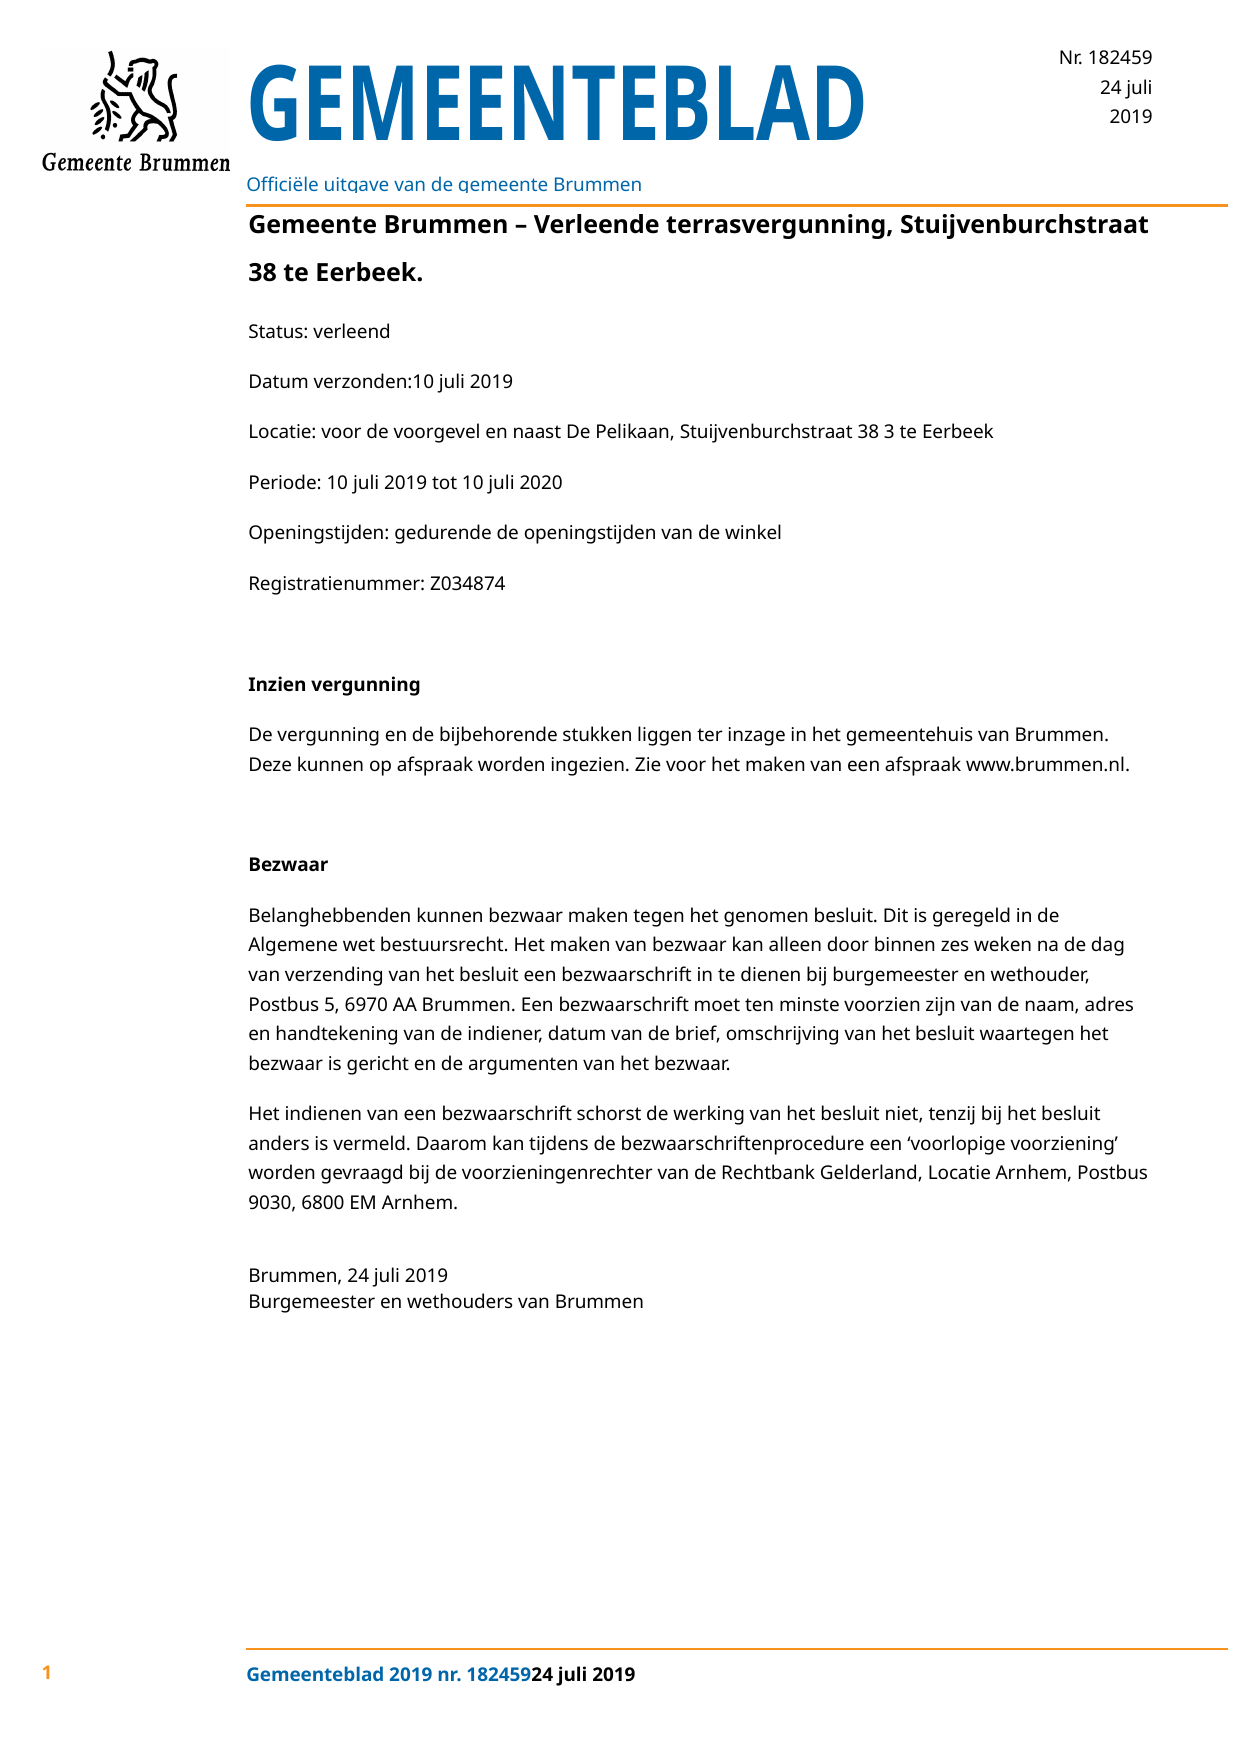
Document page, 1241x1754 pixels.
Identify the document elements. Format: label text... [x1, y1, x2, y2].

text Datum verzonden:10 juli 2019 [248, 368, 1152, 394]
text Gemeente Brummen – Verleende terrasvergunning, Stuijvenburchstraat 38 te Eerbeek. [248, 207, 1152, 288]
text Belanghebbenden kunnen bezwaar maken tegen het genomen besluit. Dit is geregeld in de Algemene wet bestuursrecht. Het maken van bezwaar kan alleen door binnen zes weken na de dag van verzending van het besluit een bezwaarschrift in te dienen bij burgemeester en wethouder, Postbus 5, 6970 AA Brummen. Een bezwaarschrift moet ten minste voorzien zijn van de naam, adres en handtekening van de indiener, datum van de brief, omschrijving van het besluit waartegen het bezwaar is gericht en de argumenten van het bezwaar. [248, 902, 1152, 1076]
text Openingstijden: gedurende de openingstijden van de winkel [248, 519, 1152, 545]
text Registratienummer: Z034874 [248, 570, 1152, 596]
text Periode: 10 juli 2019 tot 10 juli 2020 [248, 469, 1152, 495]
text Burgemeester en wethouders van Brummen [248, 1288, 1152, 1314]
text Brummen, 24 juli 2019 [248, 1263, 1152, 1288]
picture [41, 47, 231, 172]
text Status: verleend [248, 318, 1152, 344]
text De vergunning en de bijbehorende stukken liggen ter inzage in het gemeentehuis van Brummen. Deze kunnen op afspraak worden ingezien. Zie voor het maken van een afspraak www.brummen.nl. [248, 721, 1152, 777]
text Inzien vergunning [248, 671, 1152, 697]
text Locatie: voor de voorgevel en naast De Pelikaan, Stuijvenburchstraat 38 3 te Eerbeek [248, 419, 1152, 444]
text Bezwaar [248, 852, 1152, 877]
text Het indienen van een bezwaarschrift schorst de werking van het besluit niet, tenzij bij het besluit anders is vermeld. Daarom kan tijdens de bezwaarschriftenprocedure een ‘voorlopige voorziening’ worden gevraagd bij de voorzieningenrechter van de Rechtbank Gelderland, Locatie Arnhem, Postbus 9030, 6800 EM Arnhem. [248, 1100, 1152, 1215]
